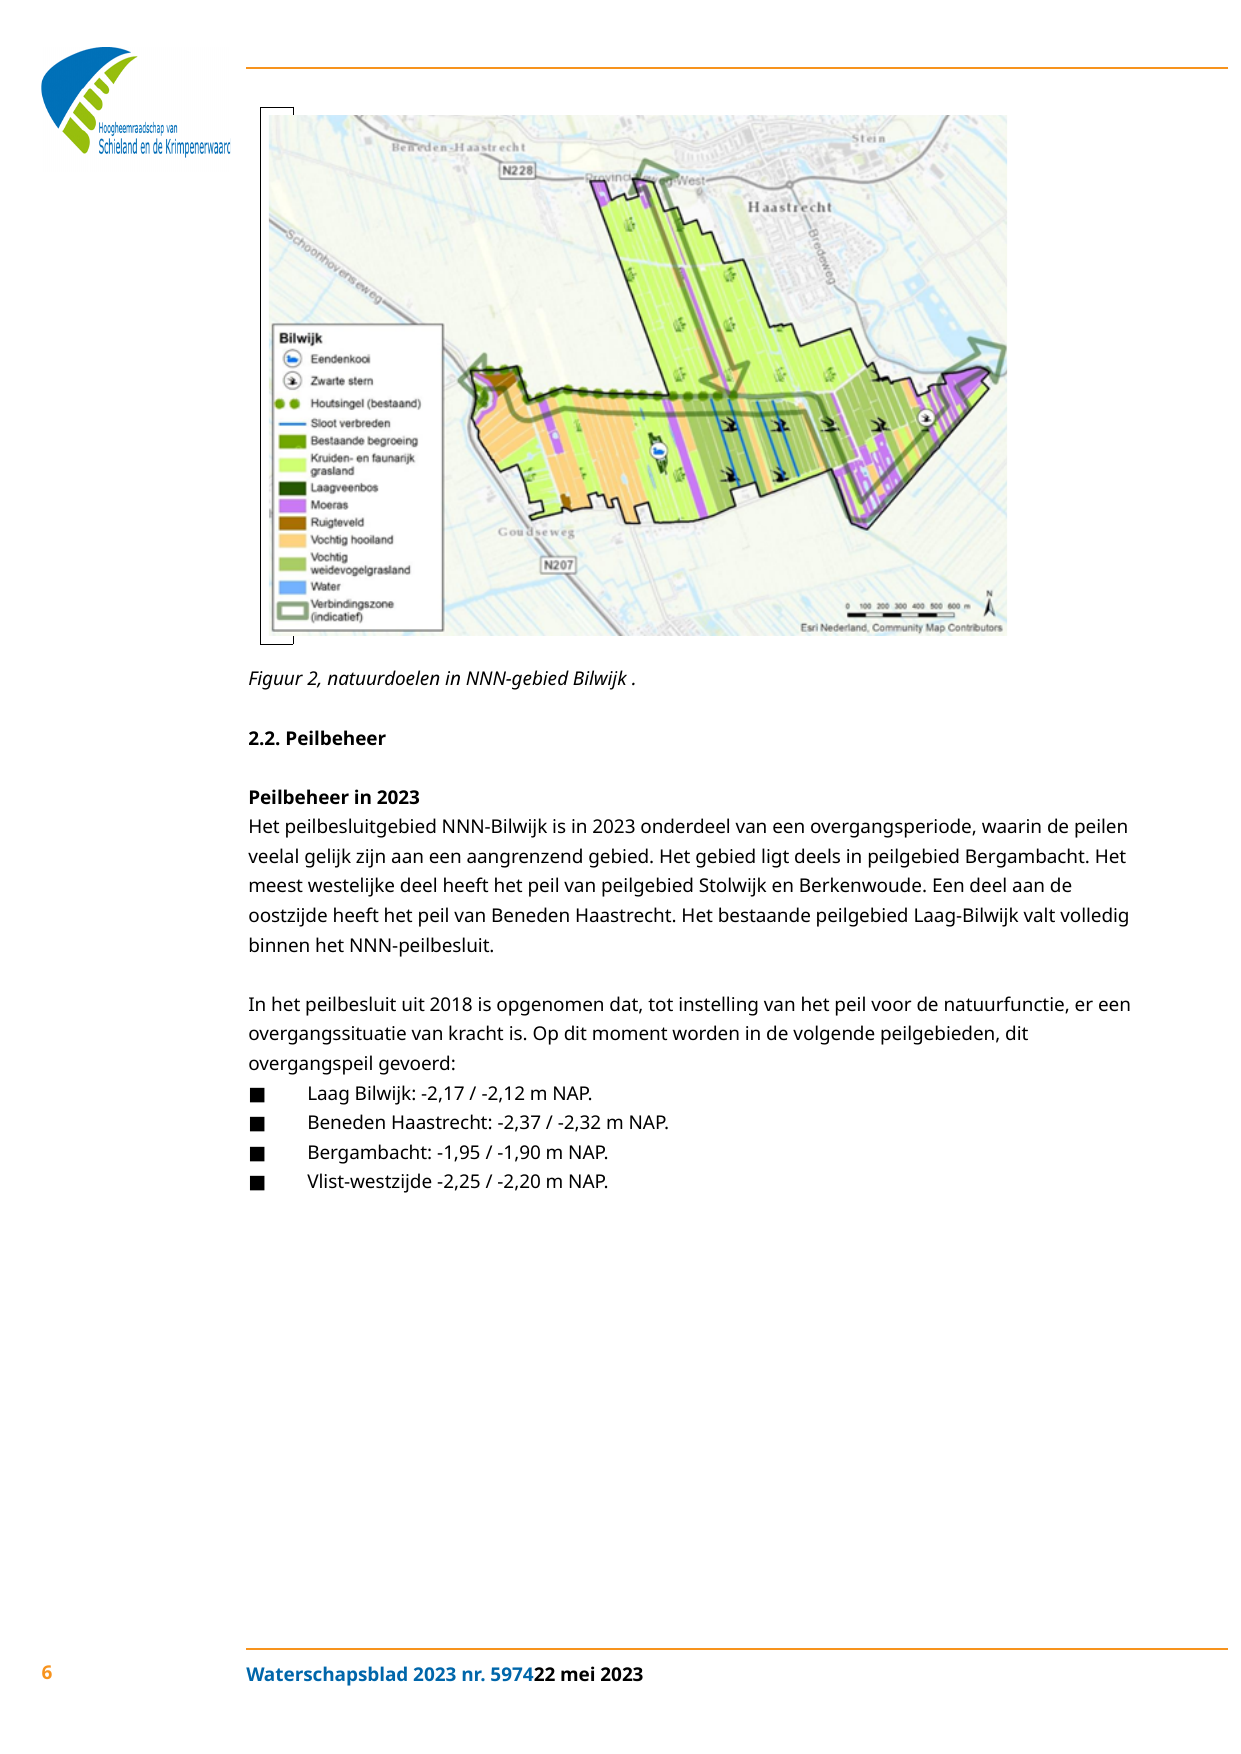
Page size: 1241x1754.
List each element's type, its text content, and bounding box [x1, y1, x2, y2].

text In het peilbesluit uit 2018 is opgenomen dat, tot instelling van het peil voor de natuurfunctie, er een overgangssituatie van kracht is. Op dit moment worden in de volgende peilgebieden, dit overgangspeil gevoerd: [248, 991, 1152, 1076]
text 2.2. Peilbeheer [248, 725, 1152, 751]
list Bergambacht: -1,95 / -1,90 m NAP. [248, 1139, 1152, 1165]
picture [41, 47, 231, 172]
text Het peilbesluitgebied NNN-Bilwijk is in 2023 onderdeel van een overgangsperiode, waarin de peilen veelal gelijk zijn aan een aangrenzend gebied. Het gebied ligt deels in peilgebied Bergambacht. Het meest westelijke deel heeft het peil van peilgebied Stolwijk en Berkenwoude. Een deel aan de oostzijde heeft het peil van Beneden Haastrecht. Het bestaande peilgebied Laag-Bilwijk valt volledig binnen het NNN-peilbesluit. [248, 813, 1152, 958]
picture [268, 115, 1008, 636]
text Peilbeheer in 2023 [248, 784, 1152, 810]
list Beneden Haastrecht: -2,37 / -2,32 m NAP. [248, 1109, 1152, 1135]
list Laag Bilwijk: -2,17 / -2,12 m NAP. [248, 1080, 1152, 1106]
text Figuur 2, natuurdoelen in NNN-gebied Bilwijk . [248, 666, 1152, 691]
list Vlist-westzijde -2,25 / -2,20 m NAP. [248, 1168, 1152, 1194]
